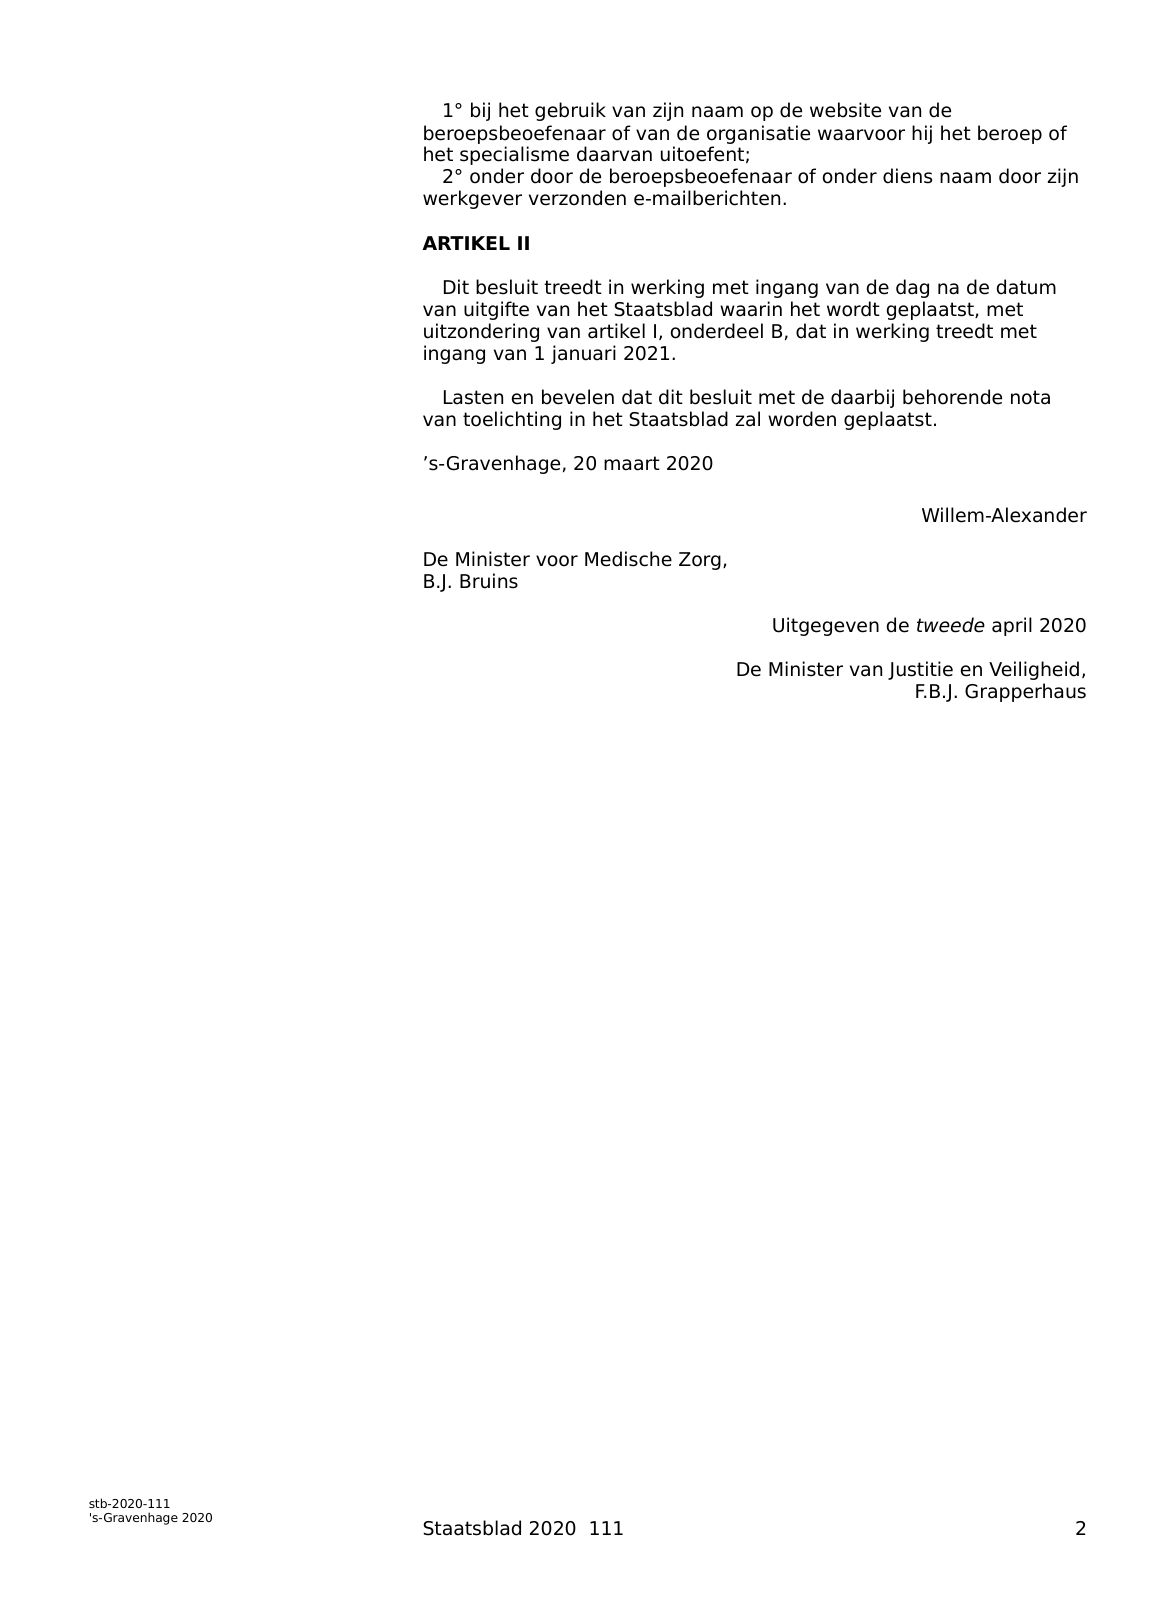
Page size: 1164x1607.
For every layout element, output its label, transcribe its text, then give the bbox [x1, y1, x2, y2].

text 's-Gravenhage 2020 [88, 1511, 323, 1525]
text ’s-Gravenhage, 20 maart 2020 [422, 453, 1087, 475]
text 1° bij het gebruik van zijn naam op de website van de beroepsbeoefenaar of van de organisatie waarvoor hij het beroep of het specialisme daarvan uitoefent; [422, 100, 1087, 166]
text Lasten en bevelen dat dit besluit met de daarbij behorende nota van toelichting in het Staatsblad zal worden geplaatst. [422, 387, 1087, 431]
text Willem-Alexander [422, 505, 1087, 527]
text stb-2020-111 [88, 1497, 323, 1511]
text Dit besluit treedt in werking met ingang van de dag na de datum van uitgifte van het Staatsblad waarin het wordt geplaatst, met uitzondering van artikel I, onderdeel B, dat in werking treedt met ingang van 1 januari 2021. [422, 277, 1087, 364]
text De Minister van Justitie en Veiligheid, F.B.J. Grapperhaus [422, 659, 1087, 703]
text Uitgegeven de tweede april 2020 [422, 615, 1087, 637]
text De Minister voor Medische Zorg, B.J. Bruins [422, 549, 1087, 593]
text 2° onder door de beroepsbeoefenaar of onder diens naam door zijn werkgever verzonden e-mailberichten. [422, 166, 1087, 210]
subtitle ARTIKEL II [422, 232, 1087, 254]
